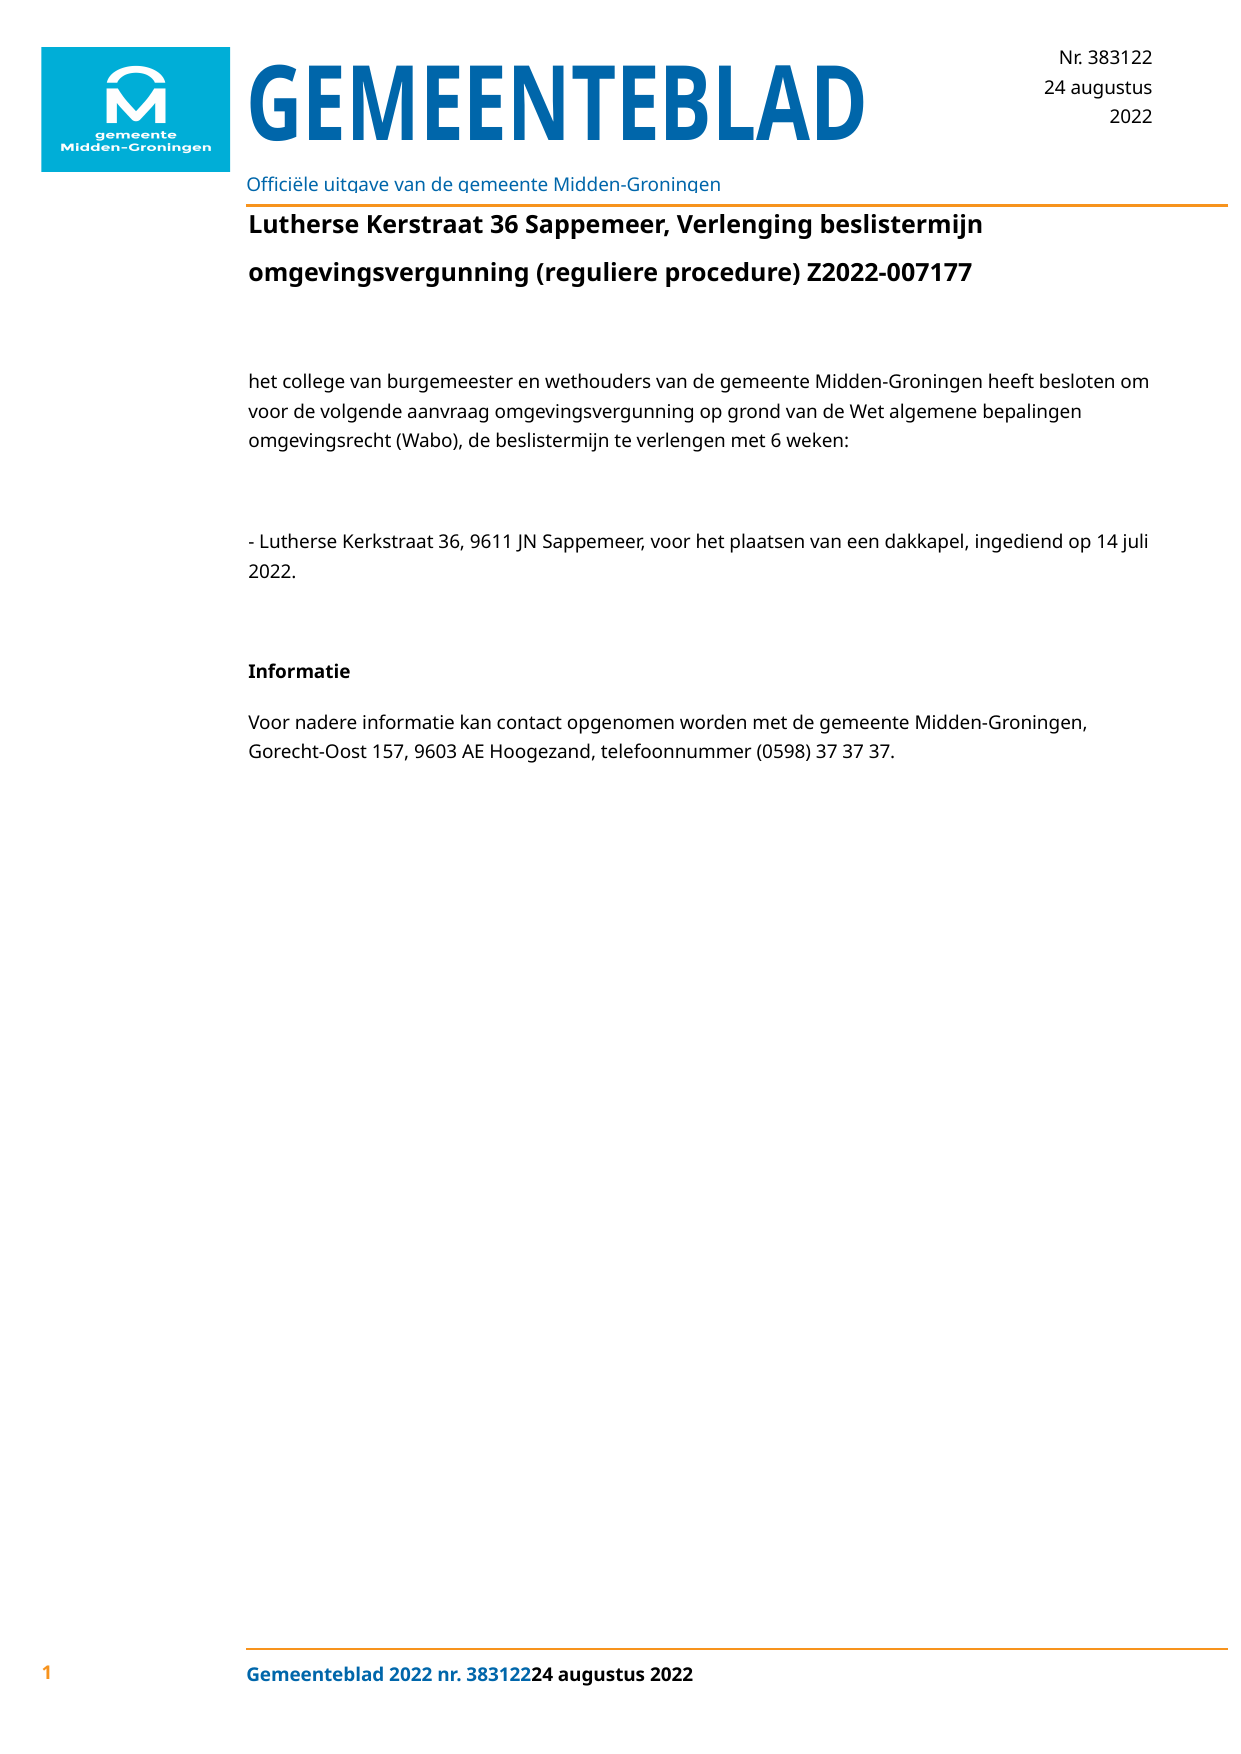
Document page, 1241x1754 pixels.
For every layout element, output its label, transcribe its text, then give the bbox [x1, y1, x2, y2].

picture [108, 66, 164, 82]
text het college van burgemeester en wethouders van de gemeente Midden-Groningen heeft besloten om voor de volgende aanvraag omgevingsvergunning op grond van de Wet algemene bepalingen omgevingsrecht (Wabo), de beslistermijn te verlengen met 6 weken: [248, 368, 1152, 453]
picture [107, 89, 165, 122]
text Informatie [248, 659, 1152, 684]
text Voor nadere informatie kan contact opgenomen worden met de gemeente Midden-Groningen, Gorecht-Oost 157, 9603 AE Hoogezand, telefoonnummer (0598) 37 37 37. [248, 709, 1152, 764]
text Lutherse Kerstraat 36 Sappemeer, Verlenging beslistermijn omgevingsvergunning (reguliere procedure) Z2022-007177 [248, 207, 1152, 288]
text - Lutherse Kerkstraat 36, 9611 JN Sappemeer, voor het plaatsen van een dakkapel, ingediend op 14 juli 2022. [248, 528, 1152, 584]
picture [184, 146, 190, 153]
